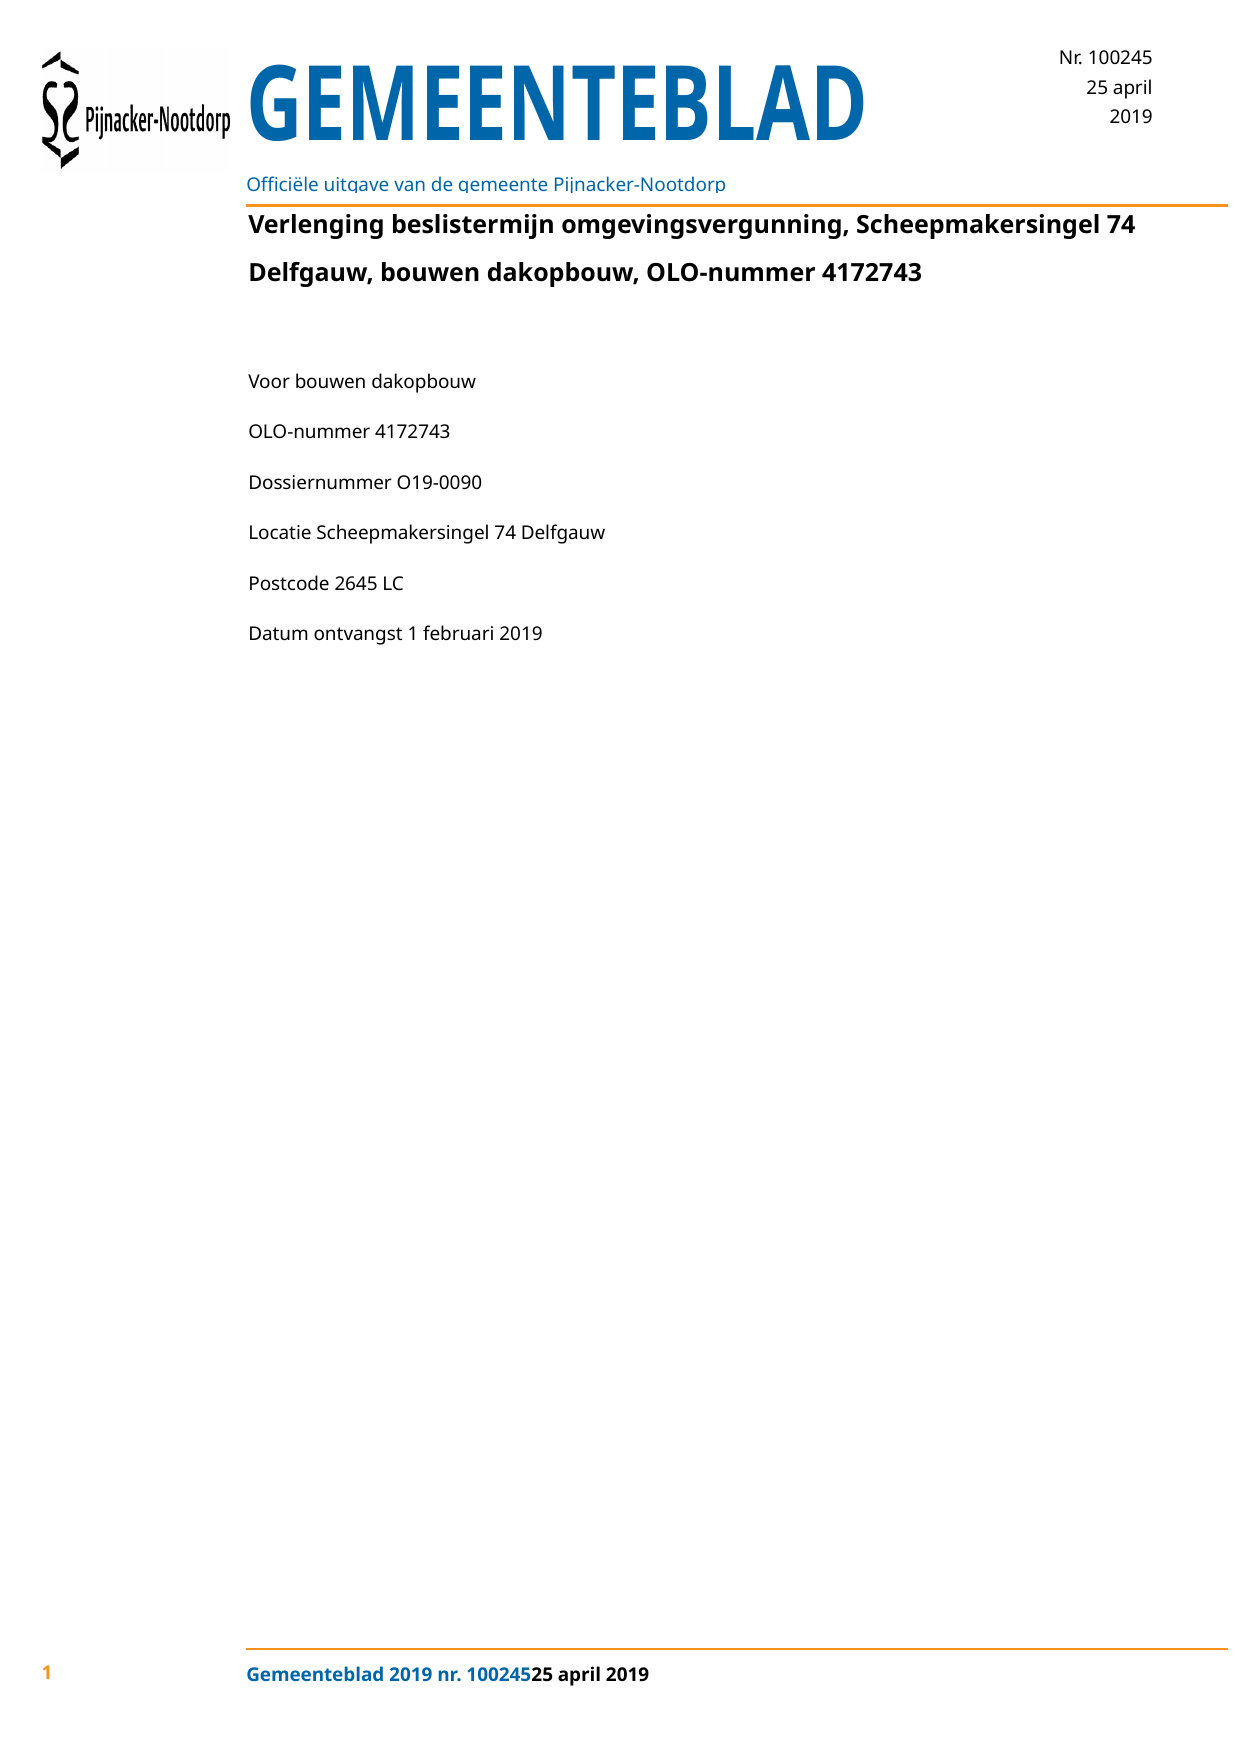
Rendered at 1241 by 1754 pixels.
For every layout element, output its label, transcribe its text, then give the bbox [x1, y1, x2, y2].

text Datum ontvangst 1 februari 2019 [248, 620, 1152, 646]
text OLO-nummer 4172743 [248, 419, 1152, 444]
text Locatie Scheepmakersingel 74 Delfgauw [248, 519, 1152, 545]
text Voor bouwen dakopbouw [248, 368, 1152, 394]
text Verlenging beslistermijn omgevingsvergunning, Scheepmakersingel 74 Delfgauw, bouwen dakopbouw, OLO-nummer 4172743 [248, 207, 1152, 288]
picture [41, 47, 231, 172]
text Dossiernummer O19-0090 [248, 469, 1152, 495]
text Postcode 2645 LC [248, 570, 1152, 596]
